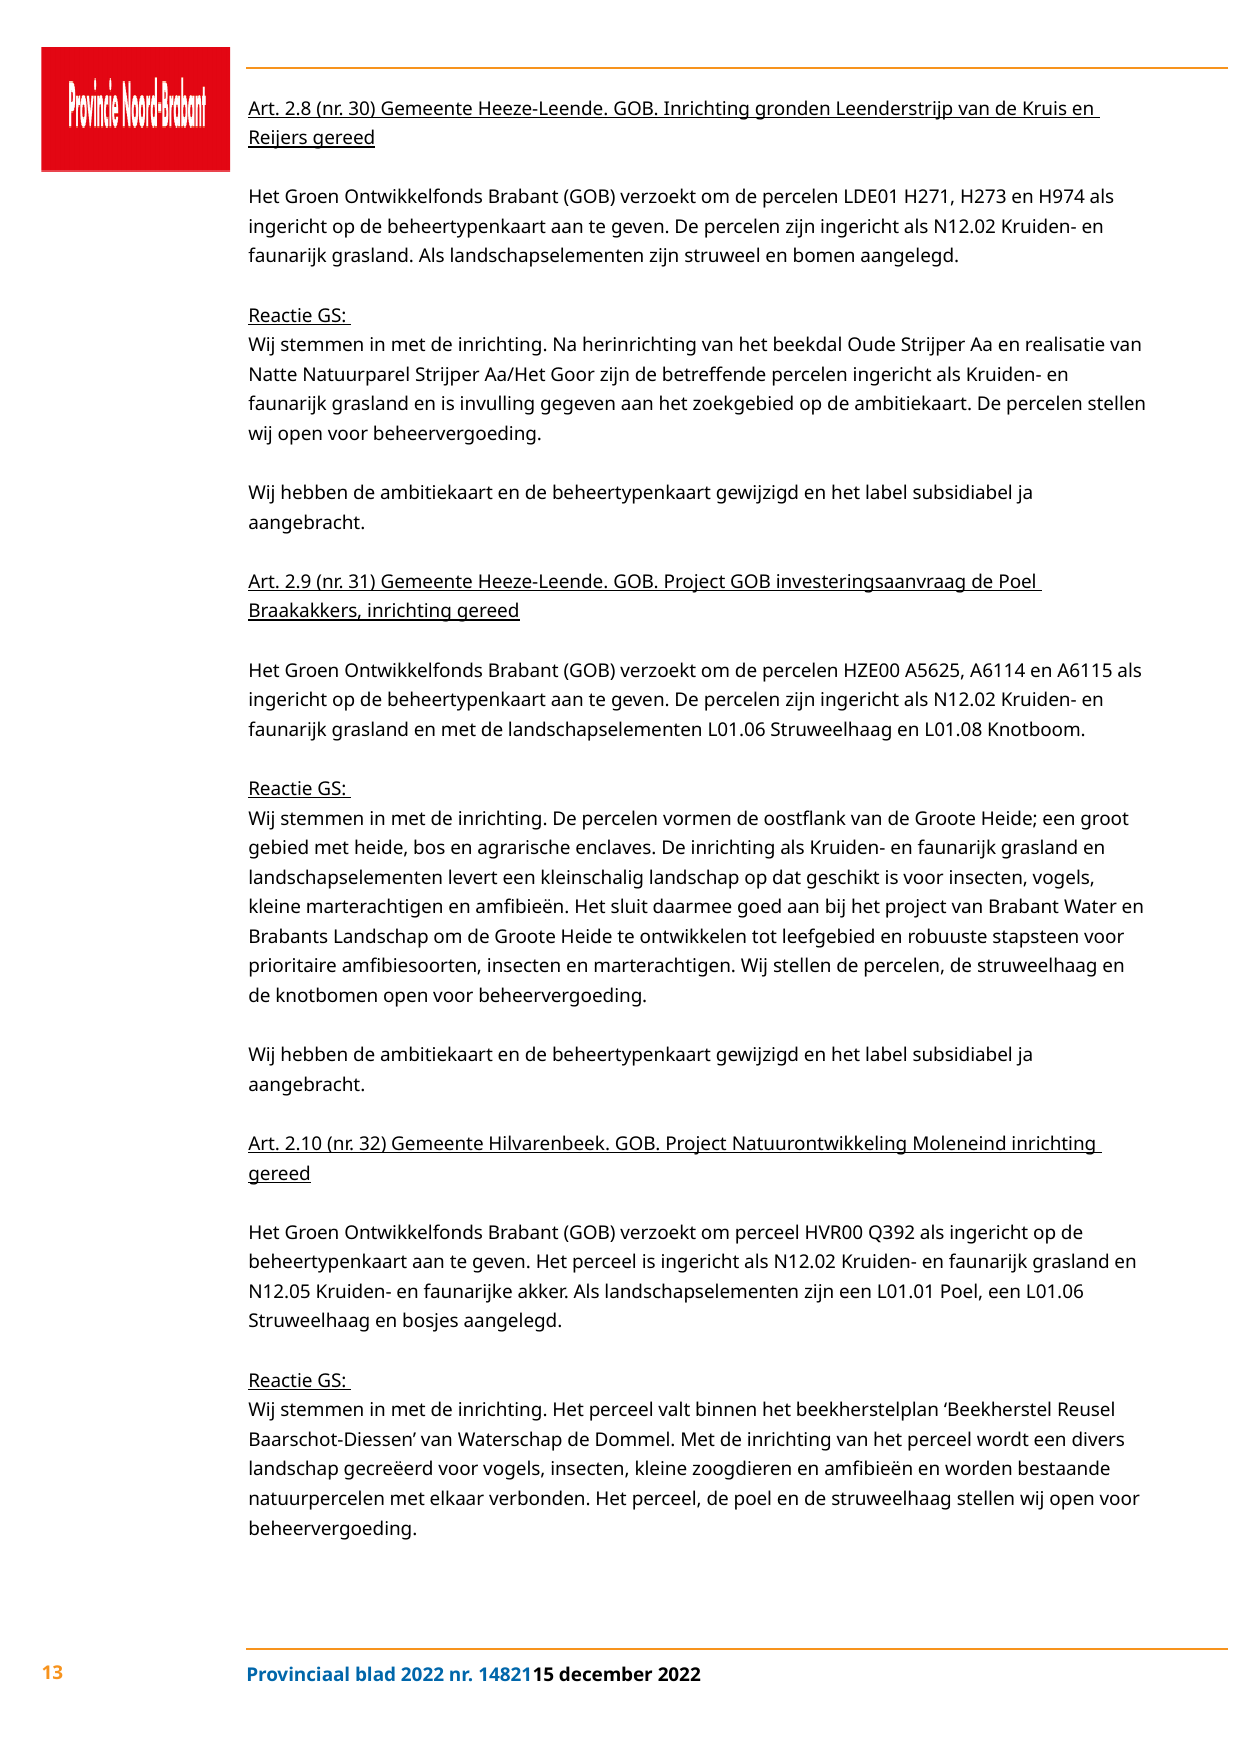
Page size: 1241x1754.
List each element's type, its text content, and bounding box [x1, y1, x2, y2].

text Het Groen Ontwikkelfonds Brabant (GOB) verzoekt om de percelen LDE01 H271, H273 en H974 als ingericht op de beheertypenkaart aan te geven. De percelen zijn ingericht als N12.02 Kruiden- en faunarijk grasland. Als landschapselementen zijn struweel en bomen aangelegd. [248, 183, 1152, 268]
text Wij hebben de ambitiekaart en de beheertypenkaart gewijzigd en het label subsidiabel ja aangebracht. [248, 1041, 1152, 1097]
picture [41, 47, 231, 172]
text Het Groen Ontwikkelfonds Brabant (GOB) verzoekt om perceel HVR00 Q392 als ingericht op de beheertypenkaart aan te geven. Het perceel is ingericht als N12.02 Kruiden- en faunarijk grasland en N12.05 Kruiden- en faunarijke akker. Als landschapselementen zijn een L01.01 Poel, een L01.06 Struweelhaag en bosjes aangelegd. [248, 1219, 1152, 1333]
text Reactie GS: [248, 1367, 1152, 1393]
text Wij stemmen in met de inrichting. Na herinrichting van het beekdal Oude Strijper Aa en realisatie van Natte Natuurparel Strijper Aa/Het Goor zijn de betreffende percelen ingericht als Kruiden- en faunarijk grasland en is invulling gegeven aan het zoekgebied op de ambitiekaart. De percelen stellen wij open voor beheervergoeding. [248, 331, 1152, 446]
text Art. 2.10 (nr. 32) Gemeente Hilvarenbeek. GOB. Project Natuurontwikkeling Moleneind inrichting gereed [248, 1130, 1152, 1186]
text Wij hebben de ambitiekaart en de beheertypenkaart gewijzigd en het label subsidiabel ja aangebracht. [248, 479, 1152, 535]
text Art. 2.8 (nr. 30) Gemeente Heeze-Leende. GOB. Inrichting gronden Leenderstrijp van de Kruis en Reijers gereed [248, 95, 1152, 150]
text Reactie GS: [248, 302, 1152, 328]
text Wij stemmen in met de inrichting. De percelen vormen de oostflank van de Groote Heide; een groot gebied met heide, bos en agrarische enclaves. De inrichting als Kruiden- en faunarijk grasland en landschapselementen levert een kleinschalig landschap op dat geschikt is voor insecten, vogels, kleine marterachtigen en amfibieën. Het sluit daarmee goed aan bij het project van Brabant Water en Brabants Landschap om de Groote Heide te ontwikkelen tot leefgebied en robuuste stapsteen voor prioritaire amfibiesoorten, insecten en marterachtigen. Wij stellen de percelen, de struweelhaag en de knotbomen open voor beheervergoeding. [248, 805, 1152, 1008]
text Wij stemmen in met de inrichting. Het perceel valt binnen het beekherstelplan ‘Beekherstel Reusel Baarschot-Diessen’ van Waterschap de Dommel. Met de inrichting van het perceel wordt een divers landschap gecreëerd voor vogels, insecten, kleine zoogdieren en amfibieën en worden bestaande natuurpercelen met elkaar verbonden. Het perceel, de poel en de struweelhaag stellen wij open voor beheervergoeding. [248, 1396, 1152, 1541]
text Art. 2.9 (nr. 31) Gemeente Heeze-Leende. GOB. Project GOB investeringsaanvraag de Poel Braakakkers, inrichting gereed [248, 568, 1152, 623]
text Reactie GS: [248, 775, 1152, 801]
text Het Groen Ontwikkelfonds Brabant (GOB) verzoekt om de percelen HZE00 A5625, A6114 en A6115 als ingericht op de beheertypenkaart aan te geven. De percelen zijn ingericht als N12.02 Kruiden- en faunarijk grasland en met de landschapselementen L01.06 Struweelhaag en L01.08 Knotboom. [248, 657, 1152, 742]
